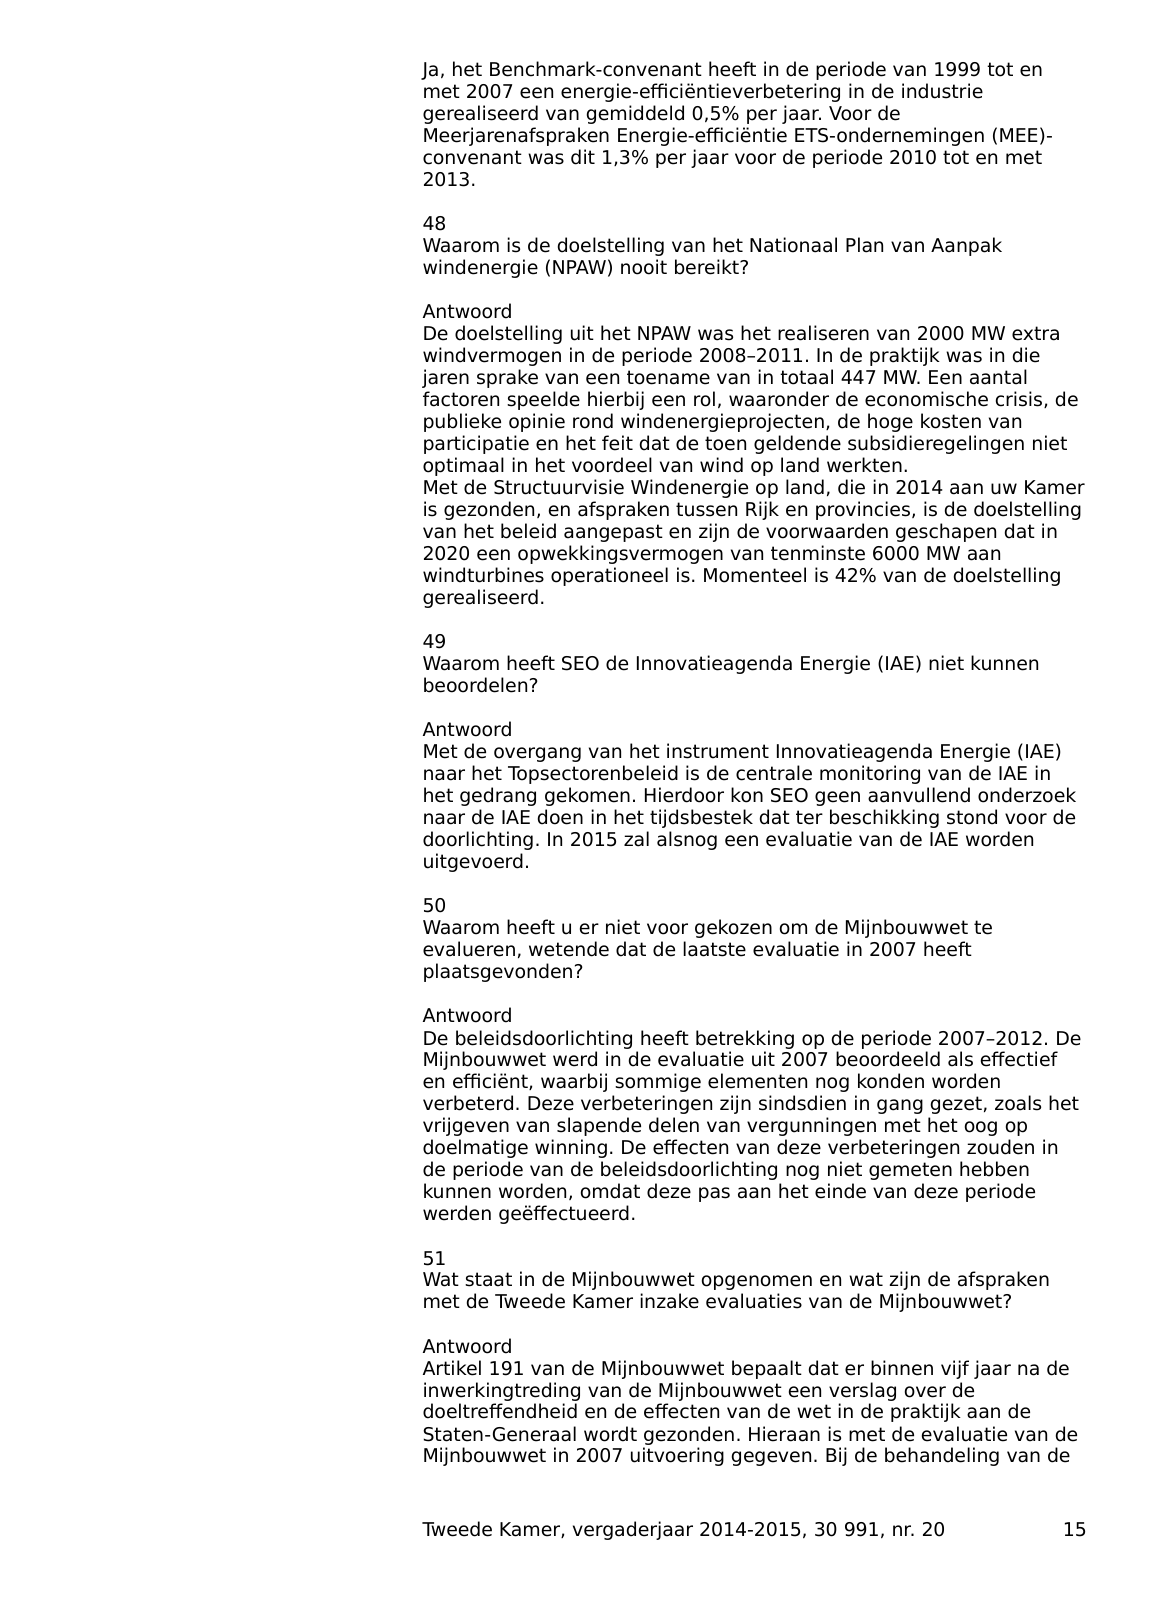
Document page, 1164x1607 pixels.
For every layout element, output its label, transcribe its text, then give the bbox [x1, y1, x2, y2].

text 50 [422, 895, 1087, 917]
text Waarom heeft u er niet voor gekozen om de Mijnbouwwet te evalueren, wetende dat de laatste evaluatie in 2007 heeft plaatsgevonden? [422, 917, 1087, 983]
text Ja, het Benchmark-convenant heeft in de periode van 1999 tot en met 2007 een energie-efficiëntieverbetering in de industrie gerealiseerd van gemiddeld 0,5% per jaar. Voor de Meerjarenafspraken Energie-efficiëntie ETS-ondernemingen (MEE)-convenant was dit 1,3% per jaar voor de periode 2010 tot en met 2013. [422, 59, 1087, 191]
text Artikel 191 van de Mijnbouwwet bepaalt dat er binnen vijf jaar na de inwerkingtreding van de Mijnbouwwet een verslag over de doeltreffendheid en de effecten van de wet in de praktijk aan de Staten-Generaal wordt gezonden. Hieraan is met de evaluatie van de Mijnbouwwet in 2007 uitvoering gegeven. Bij de behandeling van de [422, 1357, 1087, 1467]
text Antwoord [422, 719, 1087, 741]
text 49 [422, 631, 1087, 653]
text Antwoord [422, 1005, 1087, 1027]
text 51 [422, 1247, 1087, 1269]
text De beleidsdoorlichting heeft betrekking op de periode 2007–2012. De Mijnbouwwet werd in de evaluatie uit 2007 beoordeeld als effectief en efficiënt, waarbij sommige elementen nog konden worden verbeterd. Deze verbeteringen zijn sindsdien in gang gezet, zoals het vrijgeven van slapende delen van vergunningen met het oog op doelmatige winning. De effecten van deze verbeteringen zouden in de periode van de beleidsdoorlichting nog niet gemeten hebben kunnen worden, omdat deze pas aan het einde van deze periode werden geëffectueerd. [422, 1027, 1087, 1225]
text Met de Structuurvisie Windenergie op land, die in 2014 aan uw Kamer is gezonden, en afspraken tussen Rijk en provincies, is de doelstelling van het beleid aangepast en zijn de voorwaarden geschapen dat in 2020 een opwekkingsvermogen van tenminste 6000 MW aan windturbines operationeel is. Momenteel is 42% van de doelstelling gerealiseerd. [422, 477, 1087, 609]
text 48 [422, 213, 1087, 235]
text Met de overgang van het instrument Innovatieagenda Energie (IAE) naar het Topsectorenbeleid is de centrale monitoring van de IAE in het gedrang gekomen. Hierdoor kon SEO geen aanvullend onderzoek naar de IAE doen in het tijdsbestek dat ter beschikking stond voor de doorlichting. In 2015 zal alsnog een evaluatie van de IAE worden uitgevoerd. [422, 741, 1087, 873]
text Waarom is de doelstelling van het Nationaal Plan van Aanpak windenergie (NPAW) nooit bereikt? [422, 235, 1087, 279]
text Wat staat in de Mijnbouwwet opgenomen en wat zijn de afspraken met de Tweede Kamer inzake evaluaties van de Mijnbouwwet? [422, 1269, 1087, 1313]
text Waarom heeft SEO de Innovatieagenda Energie (IAE) niet kunnen beoordelen? [422, 653, 1087, 697]
text De doelstelling uit het NPAW was het realiseren van 2000 MW extra windvermogen in de periode 2008–2011. In de praktijk was in die jaren sprake van een toename van in totaal 447 MW. Een aantal factoren speelde hierbij een rol, waaronder de economische crisis, de publieke opinie rond windenergieprojecten, de hoge kosten van participatie en het feit dat de toen geldende subsidieregelingen niet optimaal in het voordeel van wind op land werkten. [422, 323, 1087, 477]
text Antwoord [422, 301, 1087, 323]
text Antwoord [422, 1336, 1087, 1357]
